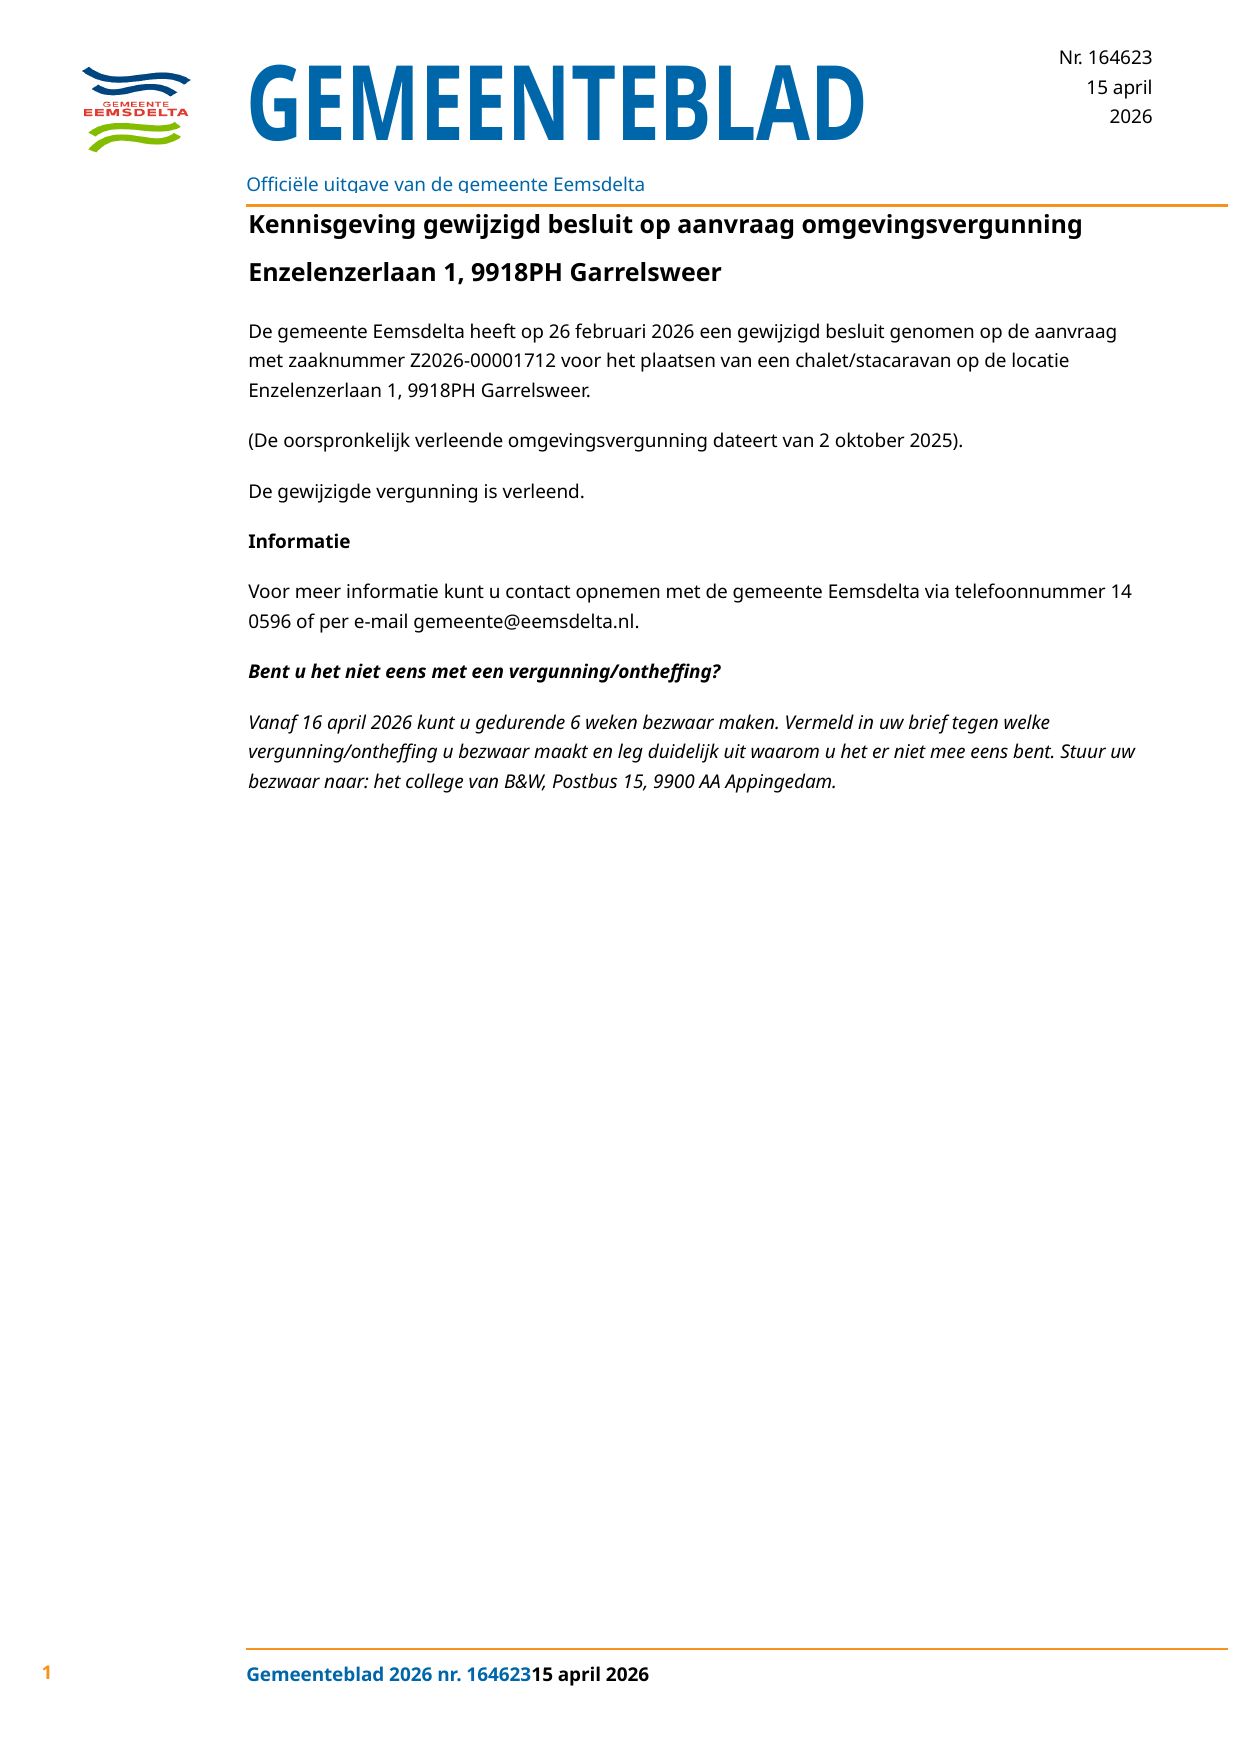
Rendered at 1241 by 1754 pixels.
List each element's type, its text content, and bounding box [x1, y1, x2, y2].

picture [41, 47, 231, 172]
text Kennisgeving gewijzigd besluit op aanvraag omgevingsvergunning Enzelenzerlaan 1, 9918PH Garrelsweer [248, 207, 1152, 288]
text Bent u het niet eens met een vergunning/ontheffing? [248, 659, 1152, 684]
text De gewijzigde vergunning is verleend. [248, 478, 1152, 504]
text (De oorspronkelijk verleende omgevingsvergunning dateert van 2 oktober 2025). [248, 427, 1152, 453]
text Vanaf 16 april 2026 kunt u gedurende 6 weken bezwaar maken. Vermeld in uw brief tegen welke vergunning/ontheffing u bezwaar maakt en leg duidelijk uit waarom u het er niet mee eens bent. Stuur uw bezwaar naar: het college van B&W, Postbus 15, 9900 AA Appingedam. [248, 709, 1152, 794]
text De gemeente Eemsdelta heeft op 26 februari 2026 een gewijzigd besluit genomen op de aanvraag met zaaknummer Z2026-00001712 voor het plaatsen van een chalet/stacaravan op de locatie Enzelenzerlaan 1, 9918PH Garrelsweer. [248, 318, 1152, 403]
text Voor meer informatie kunt u contact opnemen met de gemeente Eemsdelta via telefoonnummer 14 0596 of per e-mail gemeente@eemsdelta.nl. [248, 579, 1152, 634]
text Informatie [248, 528, 1152, 554]
